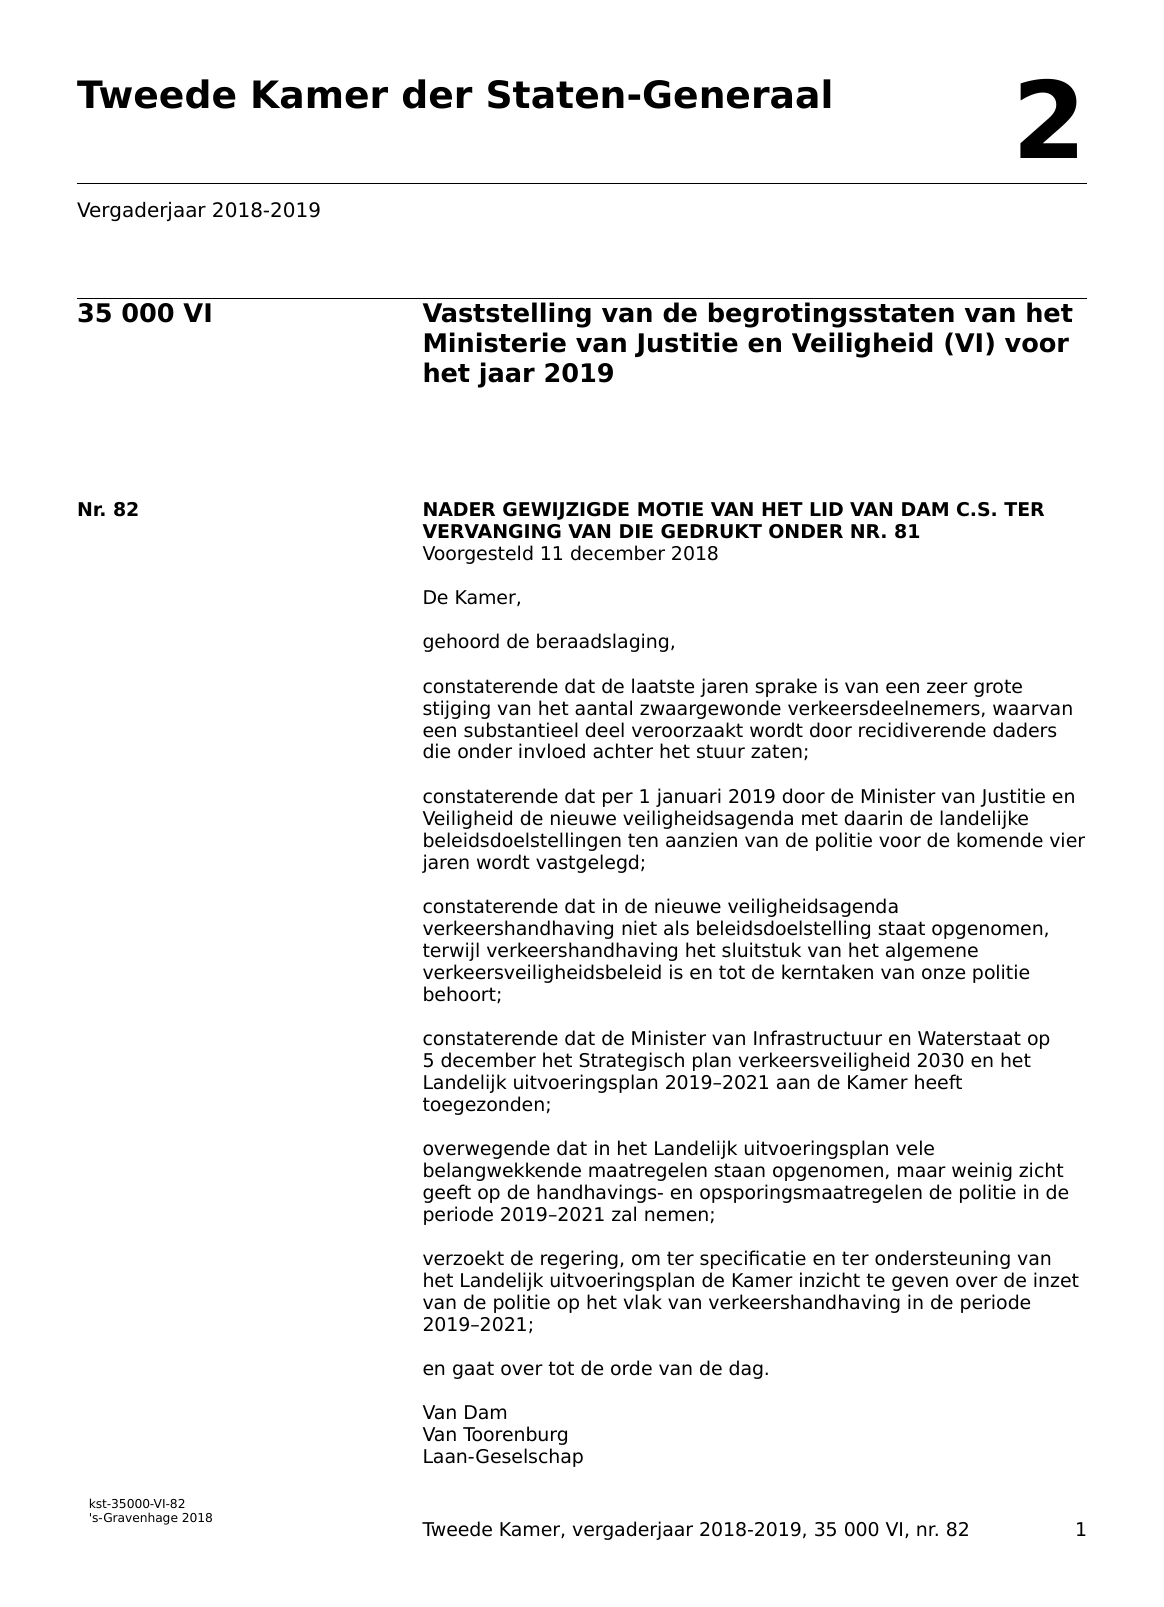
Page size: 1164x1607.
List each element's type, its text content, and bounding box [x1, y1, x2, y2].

text constaterende dat de laatste jaren sprake is van een zeer grote stijging van het aantal zwaargewonde verkeersdeelnemers, waarvan een substantieel deel veroorzaakt wordt door recidiverende daders die onder invloed achter het stuur zaten; [422, 676, 1087, 763]
table_cell Vergaderjaar 2018-2019 [77, 184, 1087, 298]
text Voorgesteld 11 december 2018 [422, 543, 1087, 565]
text Van Dam [422, 1402, 1087, 1424]
text Van Toorenburg [422, 1424, 1087, 1446]
text gehoord de beraadslaging, [422, 631, 1087, 653]
text kst-35000-VI-82 [88, 1497, 323, 1511]
text overwegende dat in het Landelijk uitvoeringsplan vele belangwekkende maatregelen staan opgenomen, maar weinig zicht geeft op de handhavings- en opsporingsmaatregelen de politie in de periode 2019–2021 zal nemen; [422, 1138, 1087, 1226]
table_header 2 [886, 59, 1087, 183]
text De Kamer, [422, 587, 1087, 609]
text constaterende dat de Minister van Infrastructuur en Waterstaat op 5 december het Strategisch plan verkeersveiligheid 2030 en het Landelijk uitvoeringsplan 2019–2021 aan de Kamer heeft toegezonden; [422, 1028, 1087, 1116]
text en gaat over tot de orde van de dag. [422, 1358, 1087, 1380]
text 's-Gravenhage 2018 [88, 1511, 323, 1525]
subtitle 35 000 VI Vaststelling van de begrotingsstaten van het Ministerie van Justitie en Veiligheid (VI) voor het jaar 2019 [77, 299, 1087, 388]
text constaterende dat per 1 januari 2019 door de Minister van Justitie en Veiligheid de nieuwe veiligheidsagenda met daarin de landelijke beleidsdoelstellingen ten aanzien van de politie voor de komende vier jaren wordt vastgelegd; [422, 786, 1087, 873]
table_header Tweede Kamer der Staten-Generaal [77, 59, 886, 183]
text Laan-Geselschap [422, 1446, 1087, 1468]
text constaterende dat in de nieuwe veiligheidsagenda verkeershandhaving niet als beleidsdoelstelling staat opgenomen, terwijl verkeershandhaving het sluitstuk van het algemene verkeersveiligheidsbeleid is en tot de kerntaken van onze politie behoort; [422, 896, 1087, 1006]
subtitle Nr. 82 NADER GEWIJZIGDE MOTIE VAN HET LID VAN DAM C.S. TER VERVANGING VAN DIE GEDRUKT ONDER NR. 81 [77, 499, 1087, 543]
text verzoekt de regering, om ter specificatie en ter ondersteuning van het Landelijk uitvoeringsplan de Kamer inzicht te geven over de inzet van de politie op het vlak van verkeershandhaving in de periode 2019–2021; [422, 1248, 1087, 1336]
